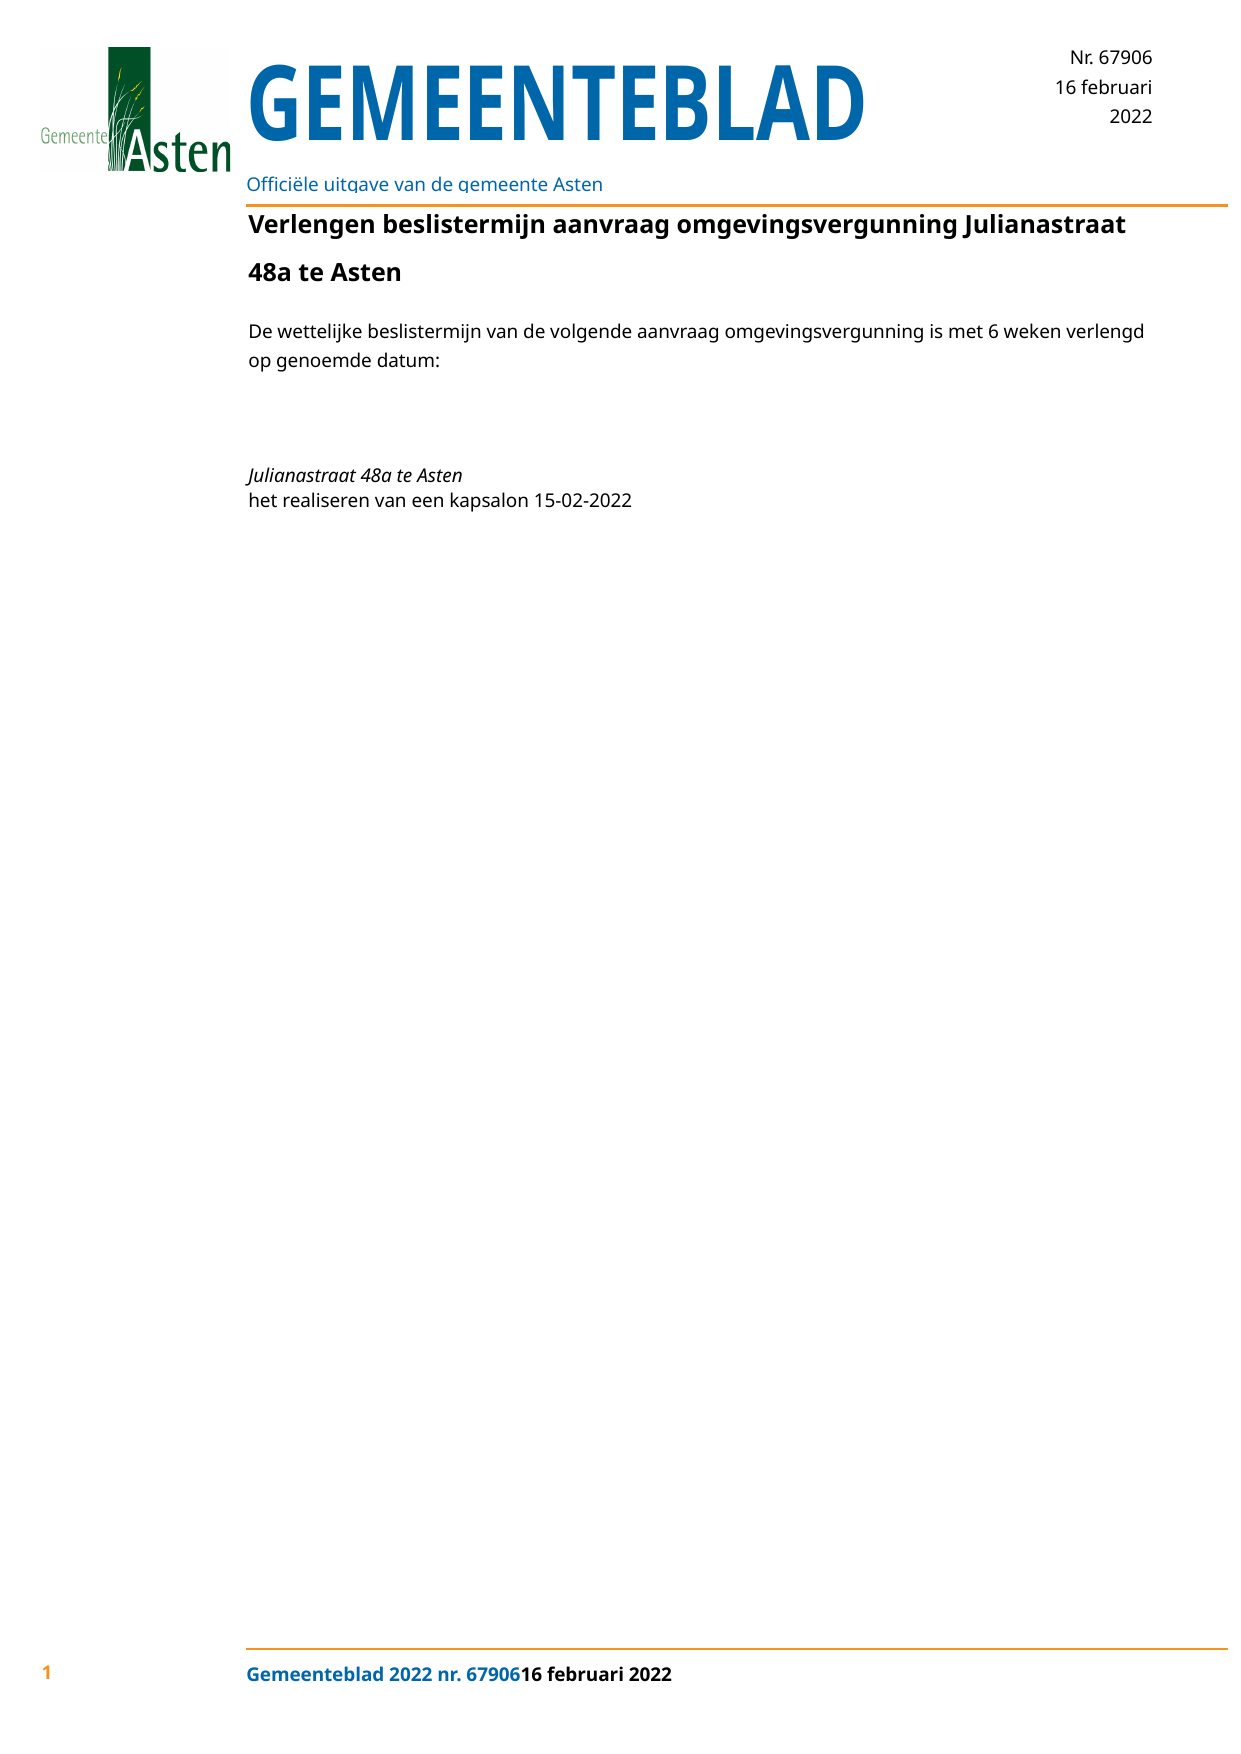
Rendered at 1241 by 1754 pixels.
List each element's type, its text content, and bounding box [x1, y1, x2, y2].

text het realiseren van een kapsalon 15-02-2022 [248, 488, 1152, 513]
text De wettelijke beslistermijn van de volgende aanvraag omgevingsvergunning is met 6 weken verlengd op genoemde datum: [248, 318, 1152, 373]
text Julianastraat 48a te Asten [248, 462, 1152, 488]
text Verlengen beslistermijn aanvraag omgevingsvergunning Julianastraat 48a te Asten [248, 207, 1152, 288]
picture [41, 47, 231, 172]
